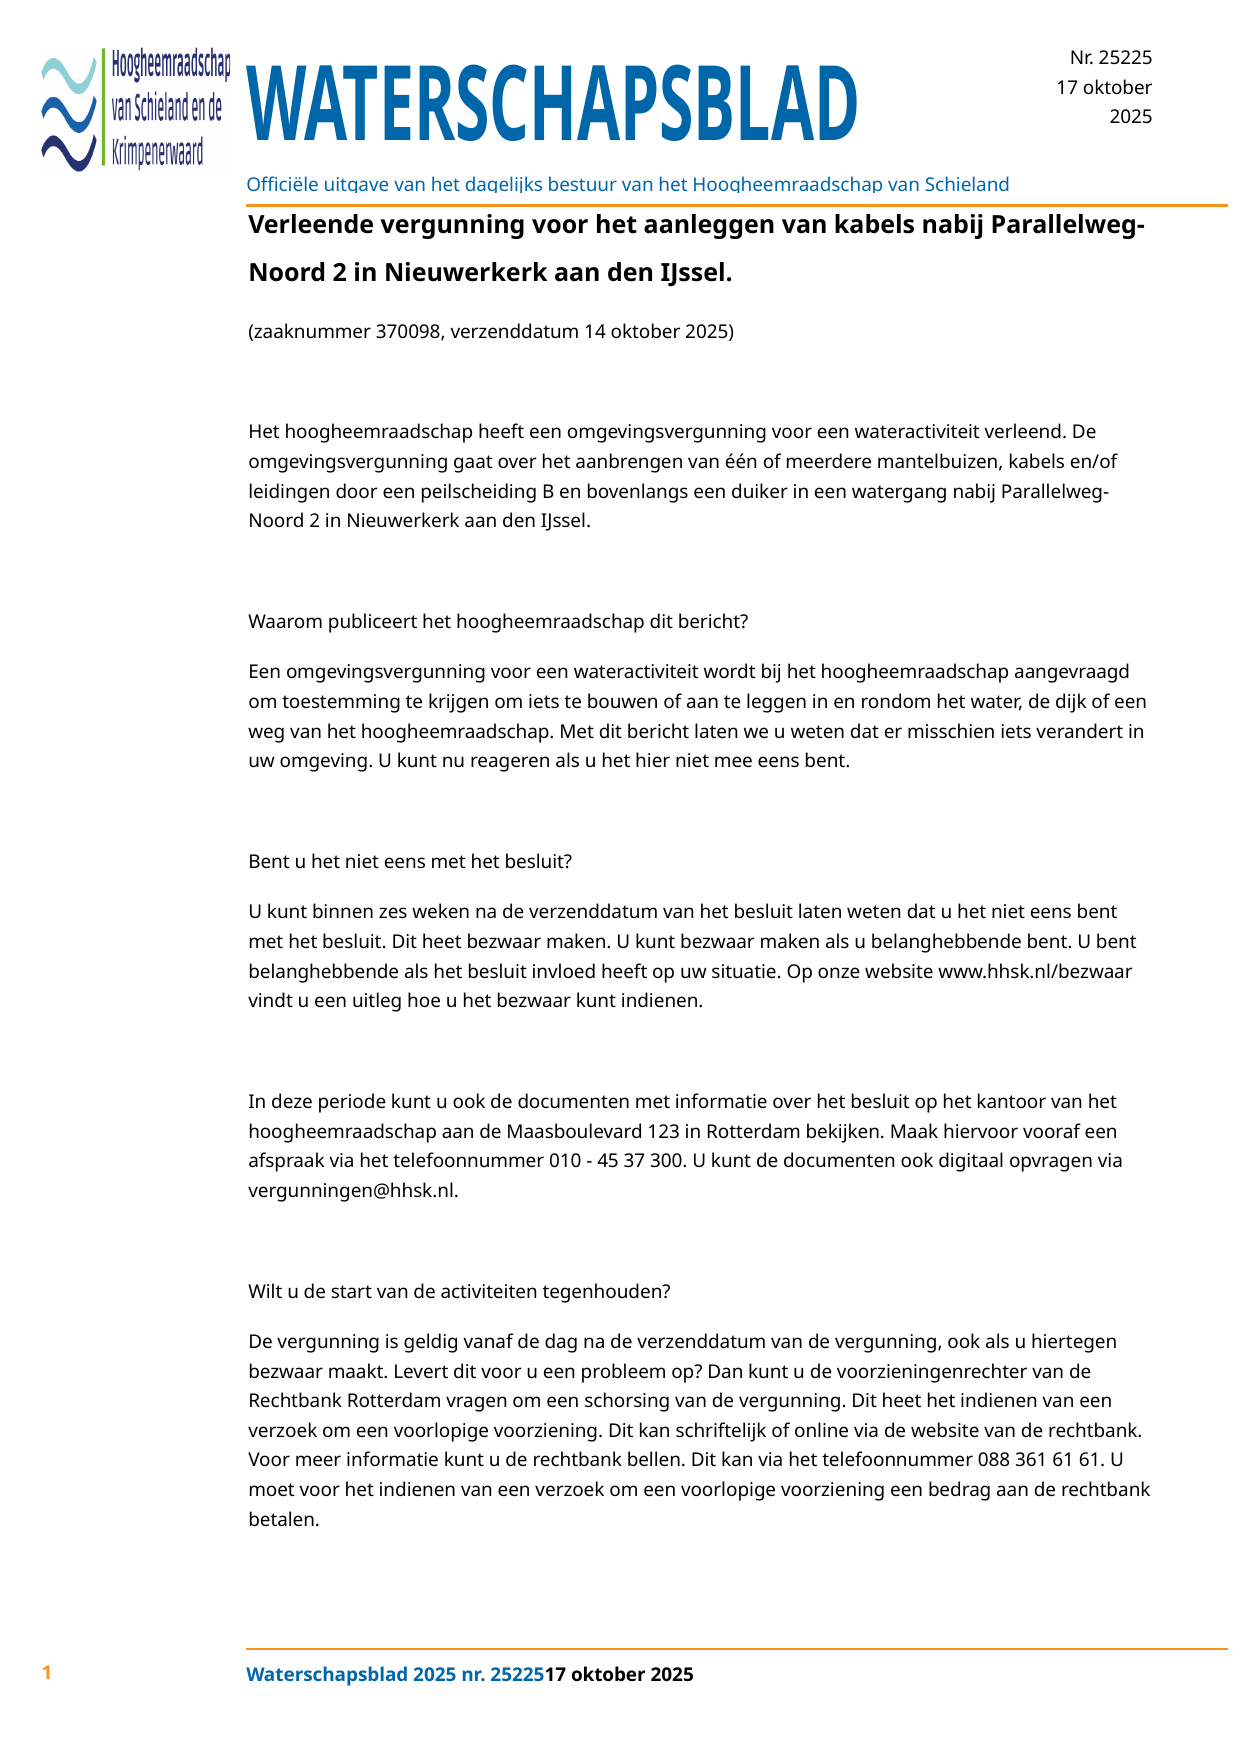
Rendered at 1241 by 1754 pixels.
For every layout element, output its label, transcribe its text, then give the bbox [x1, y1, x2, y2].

text Bent u het niet eens met het besluit? [248, 848, 1152, 874]
text De vergunning is geldig vanaf de dag na de verzenddatum van de vergunning, ook als u hiertegen bezwaar maakt. Levert dit voor u een probleem op? Dan kunt u de voorzieningenrechter van de Rechtbank Rotterdam vragen om een schorsing van de vergunning. Dit heet het indienen van een verzoek om een voorlopige voorziening. Dit kan schriftelijk of online via de website van de rechtbank. Voor meer informatie kunt u de rechtbank bellen. Dit kan via het telefoonnummer 088 361 61 61. U moet voor het indienen van een verzoek om een voorlopige voorziening een bedrag aan de rechtbank betalen. [248, 1328, 1152, 1532]
text Waarom publiceert het hoogheemraadschap dit bericht? [248, 608, 1152, 634]
text U kunt binnen zes weken na de verzenddatum van het besluit laten weten dat u het niet eens bent met het besluit. Dit heet bezwaar maken. U kunt bezwaar maken als u belanghebbende bent. U bent belanghebbende als het besluit invloed heeft op uw situatie. Op onze website www.hhsk.nl/bezwaar vindt u een uitleg hoe u het bezwaar kunt indienen. [248, 899, 1152, 1013]
picture [41, 47, 231, 172]
text In deze periode kunt u ook de documenten met informatie over het besluit op het kantoor van het hoogheemraadschap aan de Maasboulevard 123 in Rotterdam bekijken. Maak hiervoor vooraf een afspraak via het telefoonnummer 010 - 45 37 300. U kunt de documenten ook digitaal opvragen via vergunningen@hhsk.nl. [248, 1088, 1152, 1203]
text (zaaknummer 370098, verzenddatum 14 oktober 2025) [248, 318, 1152, 344]
text Verleende vergunning voor het aanleggen van kabels nabij Parallelweg-Noord 2 in Nieuwerkerk aan den IJssel. [248, 207, 1152, 288]
text Het hoogheemraadschap heeft een omgevingsvergunning voor een wateractiviteit verleend. De omgevingsvergunning gaat over het aanbrengen van één of meerdere mantelbuizen, kabels en/of leidingen door een peilscheiding B en bovenlangs een duiker in een watergang nabij Parallelweg-Noord 2 in Nieuwerkerk aan den IJssel. [248, 419, 1152, 533]
text Een omgevingsvergunning voor een wateractiviteit wordt bij het hoogheemraadschap aangevraagd om toestemming te krijgen om iets te bouwen of aan te leggen in en rondom het water, de dijk of een weg van het hoogheemraadschap. Met dit bericht laten we u weten dat er misschien iets verandert in uw omgeving. U kunt nu reageren als u het hier niet mee eens bent. [248, 659, 1152, 773]
text Wilt u de start van de activiteiten tegenhouden? [248, 1278, 1152, 1304]
